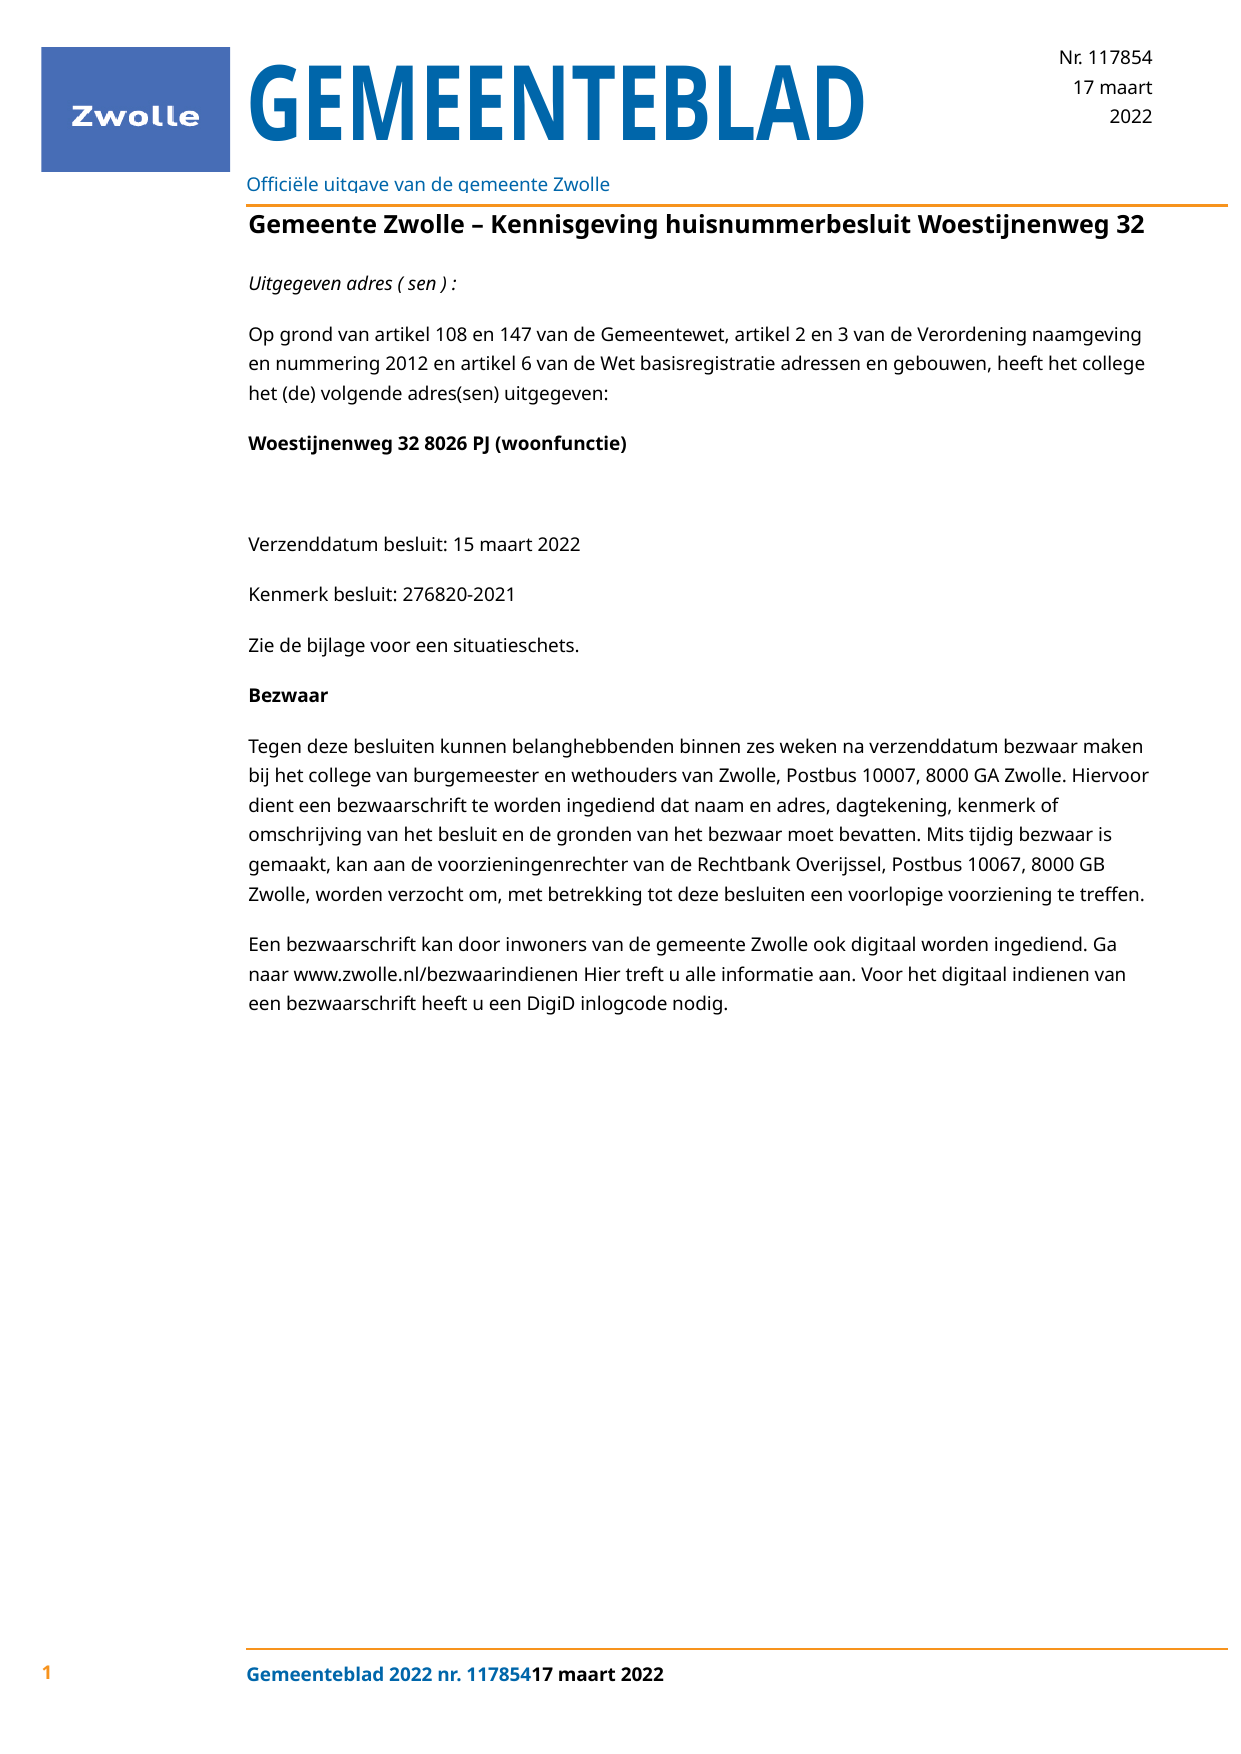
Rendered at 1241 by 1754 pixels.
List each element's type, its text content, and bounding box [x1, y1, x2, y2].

text Tegen deze besluiten kunnen belanghebbenden binnen zes weken na verzenddatum bezwaar maken bij het college van burgemeester en wethouders van Zwolle, Postbus 10007, 8000 GA Zwolle. Hiervoor dient een bezwaarschrift te worden ingediend dat naam en adres, dagtekening, kenmerk of omschrijving van het besluit en de gronden van het bezwaar moet bevatten. Mits tijdig bezwaar is gemaakt, kan aan de voorzieningenrechter van de Rechtbank Overijssel, Postbus 10067, 8000 GB Zwolle, worden verzocht om, met betrekking tot deze besluiten een voorlopige voorziening te treffen. [248, 733, 1152, 906]
text Bezwaar [248, 682, 1152, 708]
text Verzenddatum besluit: 15 maart 2022 [248, 531, 1152, 557]
picture [41, 47, 231, 172]
text Op grond van artikel 108 en 147 van de Gemeentewet, artikel 2 en 3 van de Verordening naamgeving en nummering 2012 en artikel 6 van de Wet basisregistratie adressen en gebouwen, heeft het college het (de) volgende adres(sen) uitgegeven: [248, 321, 1152, 406]
text Woestijnenweg 32 8026 PJ (woonfunctie) [248, 430, 1152, 456]
text Gemeente Zwolle – Kennisgeving huisnummerbesluit Woestijnenweg 32 [248, 207, 1152, 241]
text Uitgegeven adres ( sen ) : [248, 270, 1152, 296]
text Zie de bijlage voor een situatieschets. [248, 632, 1152, 658]
text Een bezwaarschrift kan door inwoners van de gemeente Zwolle ook digitaal worden ingediend. Ga naar www.zwolle.nl/bezwaarindienen Hier treft u alle informatie aan. Voor het digitaal indienen van een bezwaarschrift heeft u een DigiD inlogcode nodig. [248, 931, 1152, 1016]
text Kenmerk besluit: 276820-2021 [248, 582, 1152, 607]
